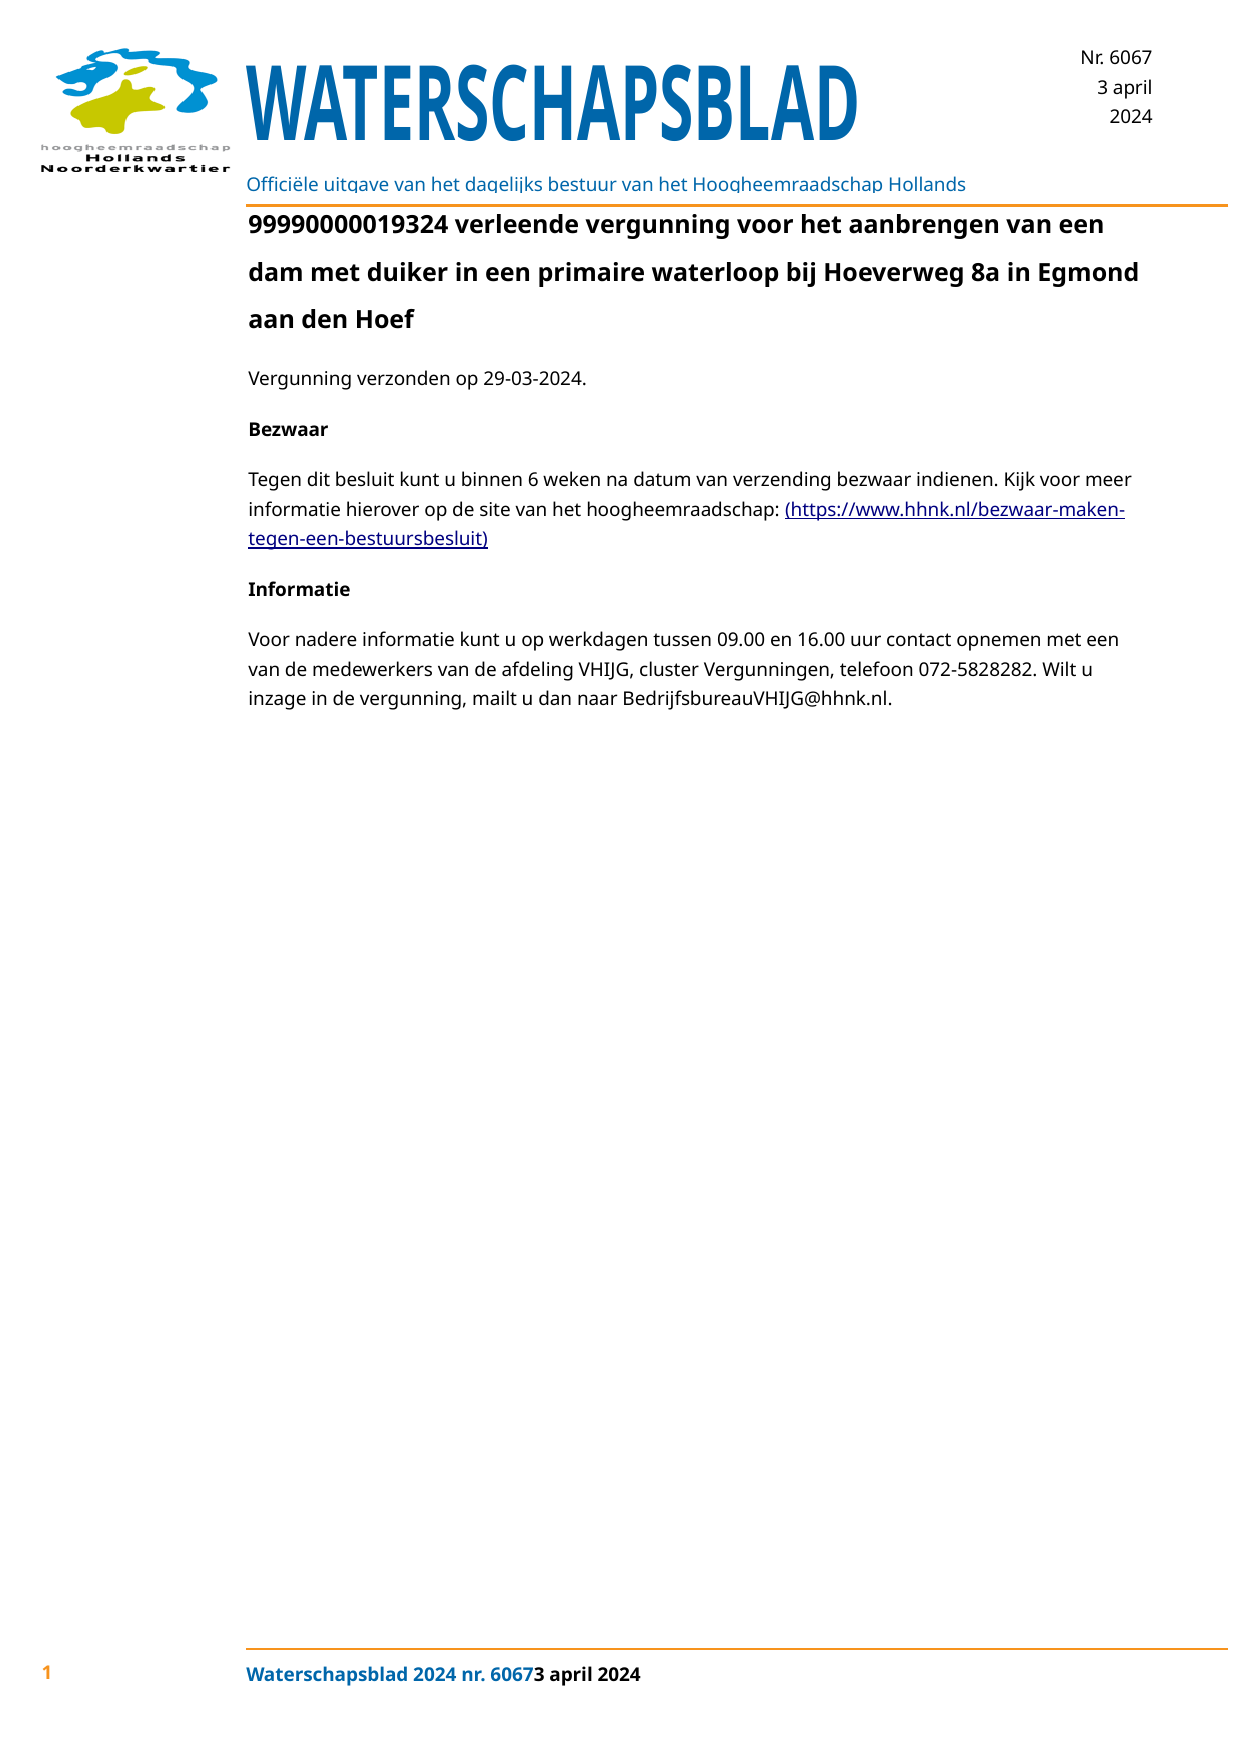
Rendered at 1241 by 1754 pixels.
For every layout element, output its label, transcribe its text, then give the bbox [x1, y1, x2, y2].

picture [41, 47, 231, 172]
text Tegen dit besluit kunt u binnen 6 weken na datum van verzending bezwaar indienen. Kijk voor meer informatie hierover op de site van het hoogheemraadschap: (https://www.hhnk.nl/bezwaar-maken-tegen-een-bestuursbesluit) [248, 466, 1152, 551]
text Bezwaar [248, 416, 1152, 442]
text 99990000019324 verleende vergunning voor het aanbrengen van een dam met duiker in een primaire waterloop bij Hoeverweg 8a in Egmond aan den Hoef [248, 207, 1152, 336]
text Vergunning verzonden op 29-03-2024. [248, 366, 1152, 391]
text Voor nadere informatie kunt u op werkdagen tussen 09.00 en 16.00 uur contact opnemen met een van de medewerkers van de afdeling VHIJG, cluster Vergunningen, telefoon 072-5828282. Wilt u inzage in de vergunning, mailt u dan naar BedrijfsbureauVHIJG@hhnk.nl. [248, 626, 1152, 711]
text Informatie [248, 576, 1152, 602]
